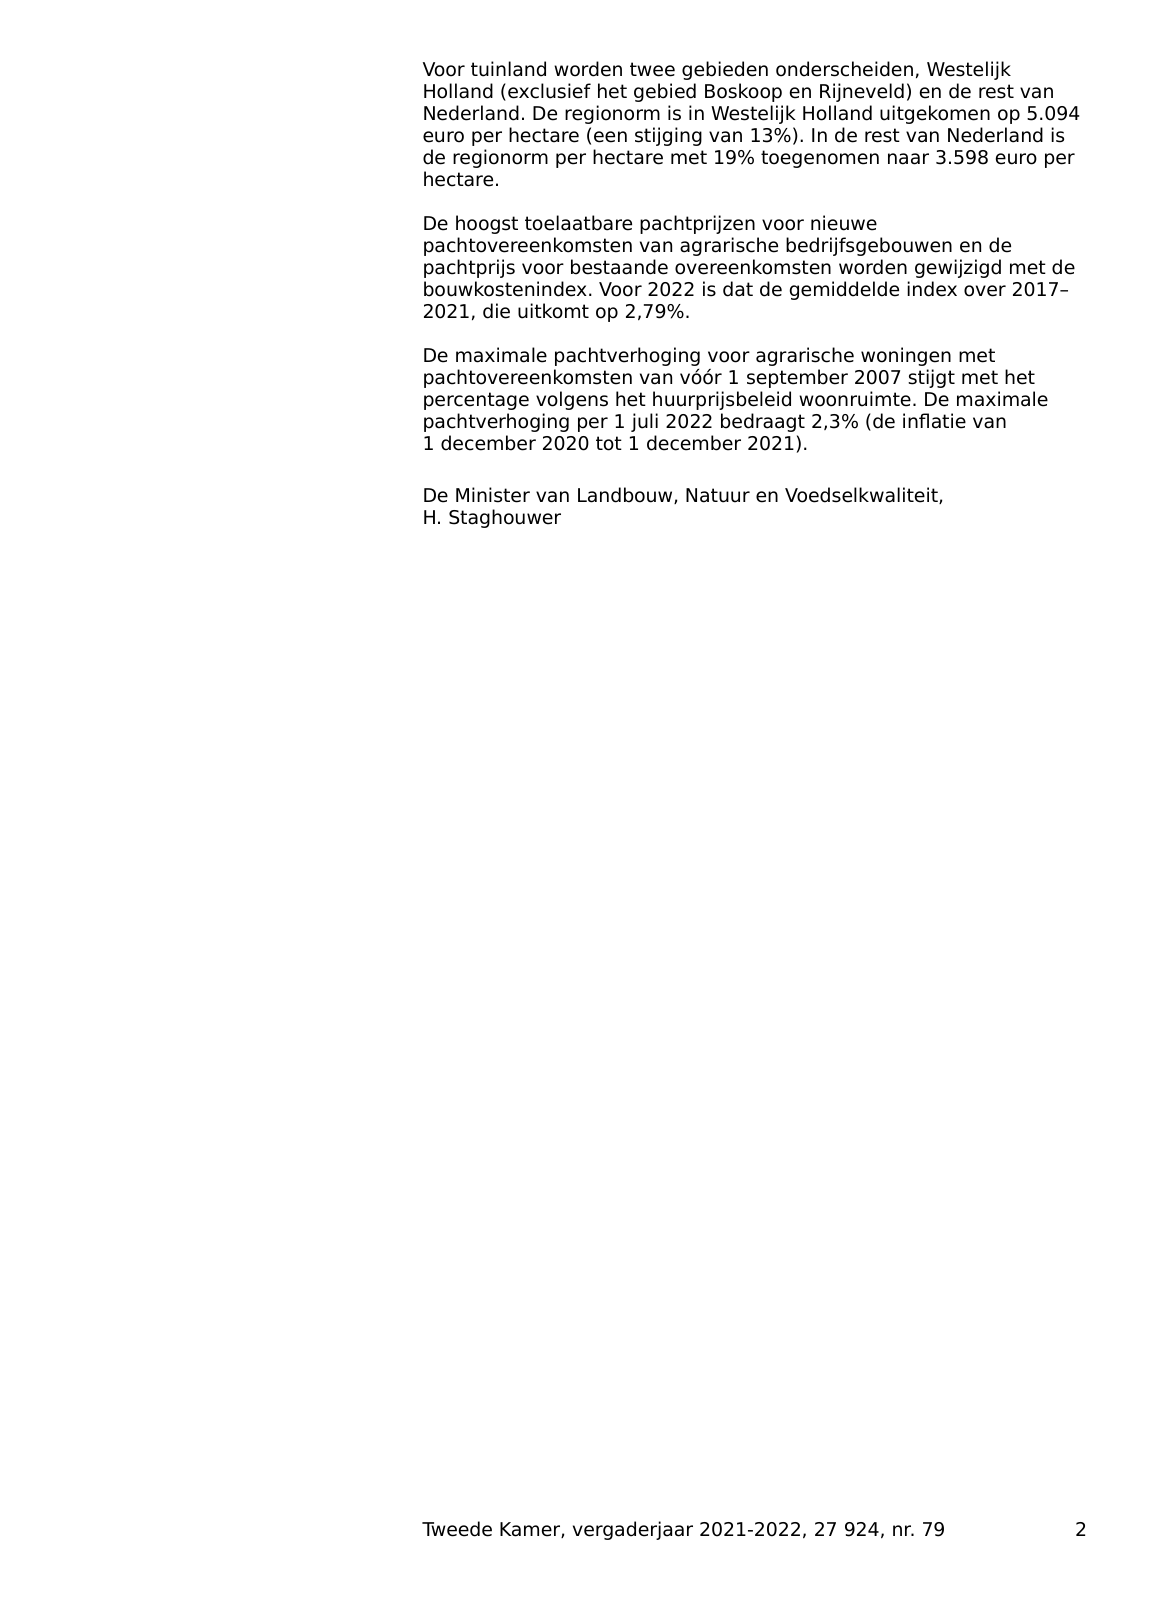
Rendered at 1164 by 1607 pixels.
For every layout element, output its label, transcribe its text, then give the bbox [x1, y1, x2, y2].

text De Minister van Landbouw, Natuur en Voedselkwaliteit, H. Staghouwer [422, 485, 1087, 529]
text De hoogst toelaatbare pachtprijzen voor nieuwe pachtovereenkomsten van agrarische bedrijfsgebouwen en de pachtprijs voor bestaande overeenkomsten worden gewijzigd met de bouwkostenindex. Voor 2022 is dat de gemiddelde index over 2017–2021, die uitkomt op 2,79%. [422, 213, 1087, 323]
text De maximale pachtverhoging voor agrarische woningen met pachtovereenkomsten van vóór 1 september 2007 stijgt met het percentage volgens het huurprijsbeleid woonruimte. De maximale pachtverhoging per 1 juli 2022 bedraagt 2,3% (de inflatie van 1 december 2020 tot 1 december 2021). [422, 345, 1087, 455]
text Voor tuinland worden twee gebieden onderscheiden, Westelijk Holland (exclusief het gebied Boskoop en Rijneveld) en de rest van Nederland. De regionorm is in Westelijk Holland uitgekomen op 5.094 euro per hectare (een stijging van 13%). In de rest van Nederland is de regionorm per hectare met 19% toegenomen naar 3.598 euro per hectare. [422, 59, 1087, 191]
